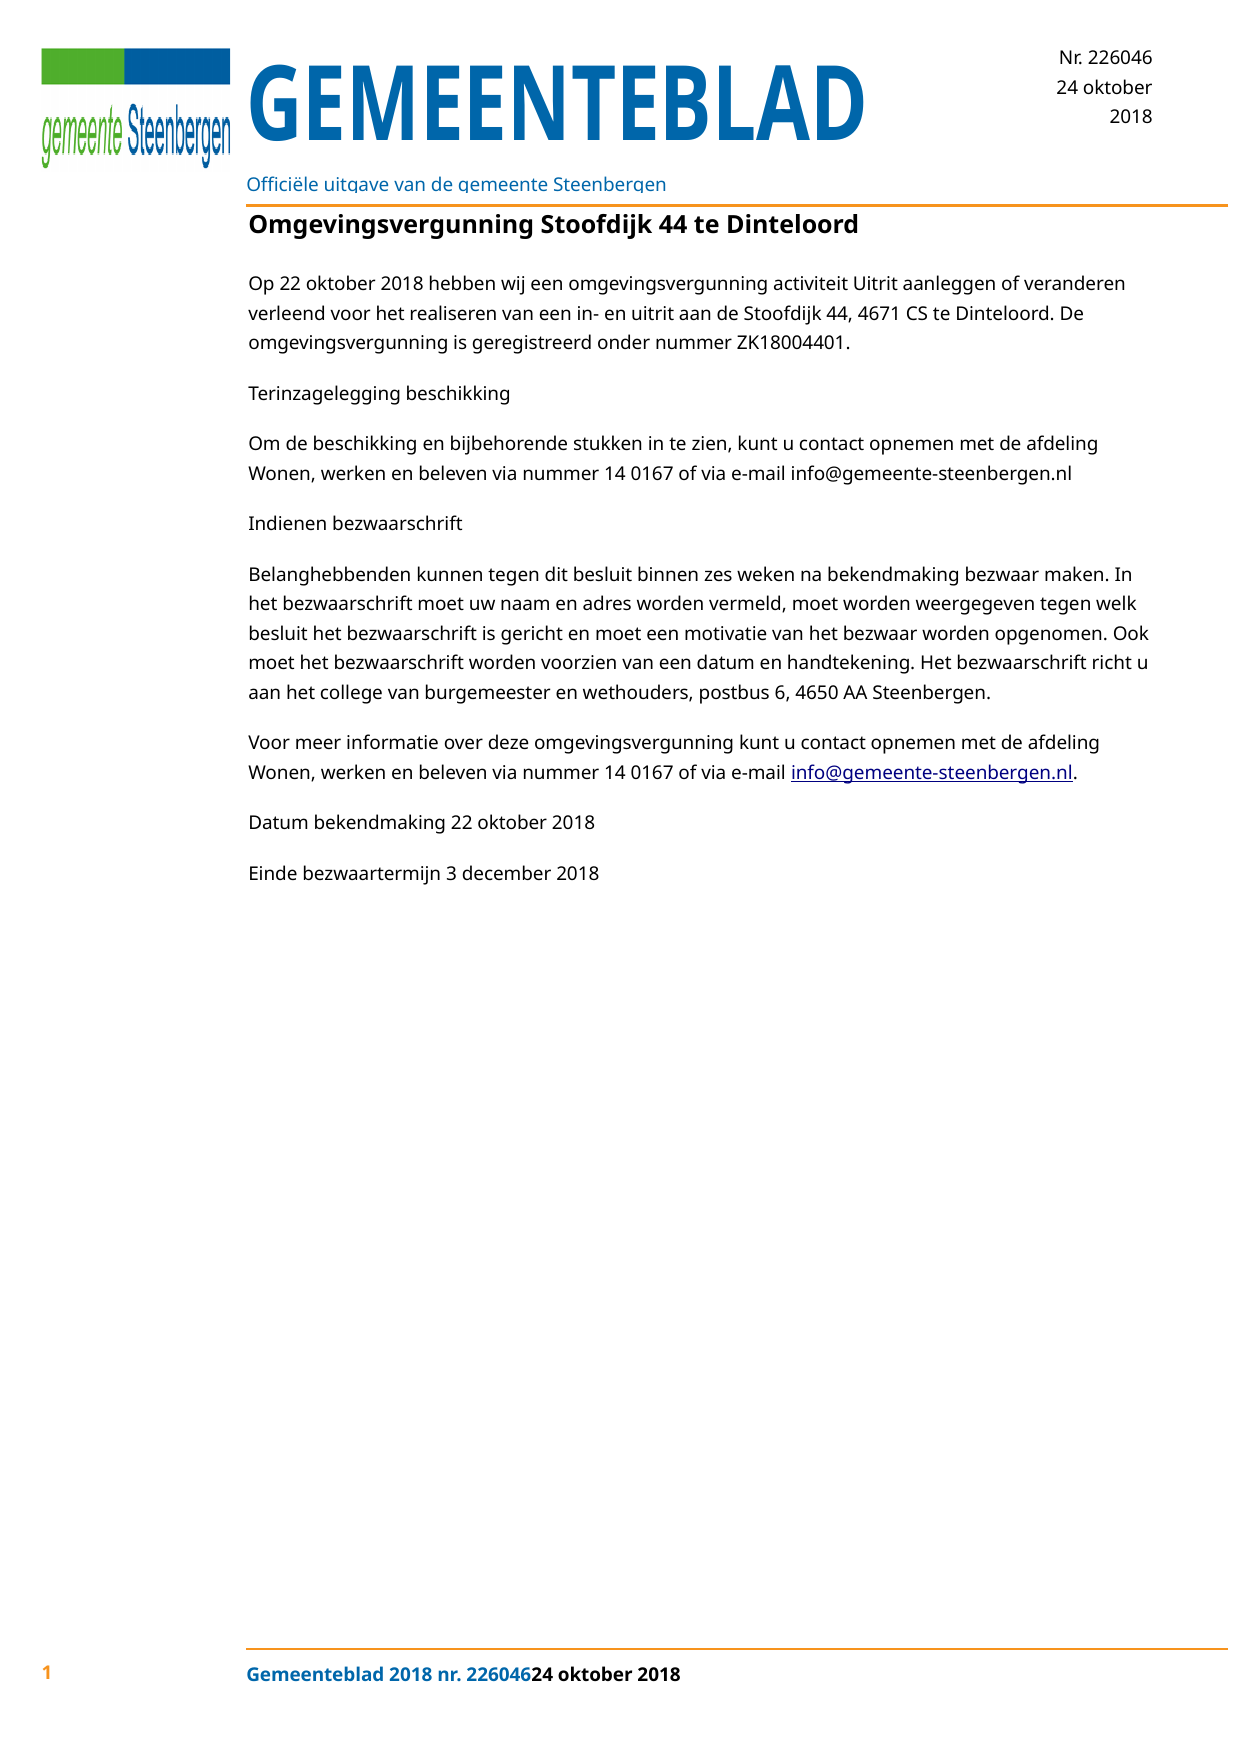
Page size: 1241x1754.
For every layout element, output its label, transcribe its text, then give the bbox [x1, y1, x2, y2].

text Terinzagelegging beschikking [248, 380, 1152, 406]
text Omgevingsvergunning Stoofdijk 44 te Dinteloord [248, 207, 1152, 241]
text Belanghebbenden kunnen tegen dit besluit binnen zes weken na bekendmaking bezwaar maken. In het bezwaarschrift moet uw naam en adres worden vermeld, moet worden weergegeven tegen welk besluit het bezwaarschrift is gericht en moet een motivatie van het bezwaar worden opgenomen. Ook moet het bezwaarschrift worden voorzien van een datum en handtekening. Het bezwaarschrift richt u aan het college van burgemeester en wethouders, postbus 6, 4650 AA Steenbergen. [248, 561, 1152, 705]
picture [41, 47, 231, 172]
text Datum bekendmaking 22 oktober 2018 [248, 809, 1152, 835]
text Om de beschikking en bijbehorende stukken in te zien, kunt u contact opnemen met de afdeling Wonen, werken en beleven via nummer 14 0167 of via e-mail info@gemeente-steenbergen.nl [248, 430, 1152, 486]
text Einde bezwaartermijn 3 december 2018 [248, 860, 1152, 886]
text Op 22 oktober 2018 hebben wij een omgevingsvergunning activiteit Uitrit aanleggen of veranderen verleend voor het realiseren van een in- en uitrit aan de Stoofdijk 44, 4671 CS te Dinteloord. De omgevingsvergunning is geregistreerd onder nummer ZK18004401. [248, 270, 1152, 355]
text Voor meer informatie over deze omgevingsvergunning kunt u contact opnemen met de afdeling Wonen, werken en beleven via nummer 14 0167 of via e-mail info@gemeente-steenbergen.nl. [248, 729, 1152, 785]
text Indienen bezwaarschrift [248, 510, 1152, 536]
